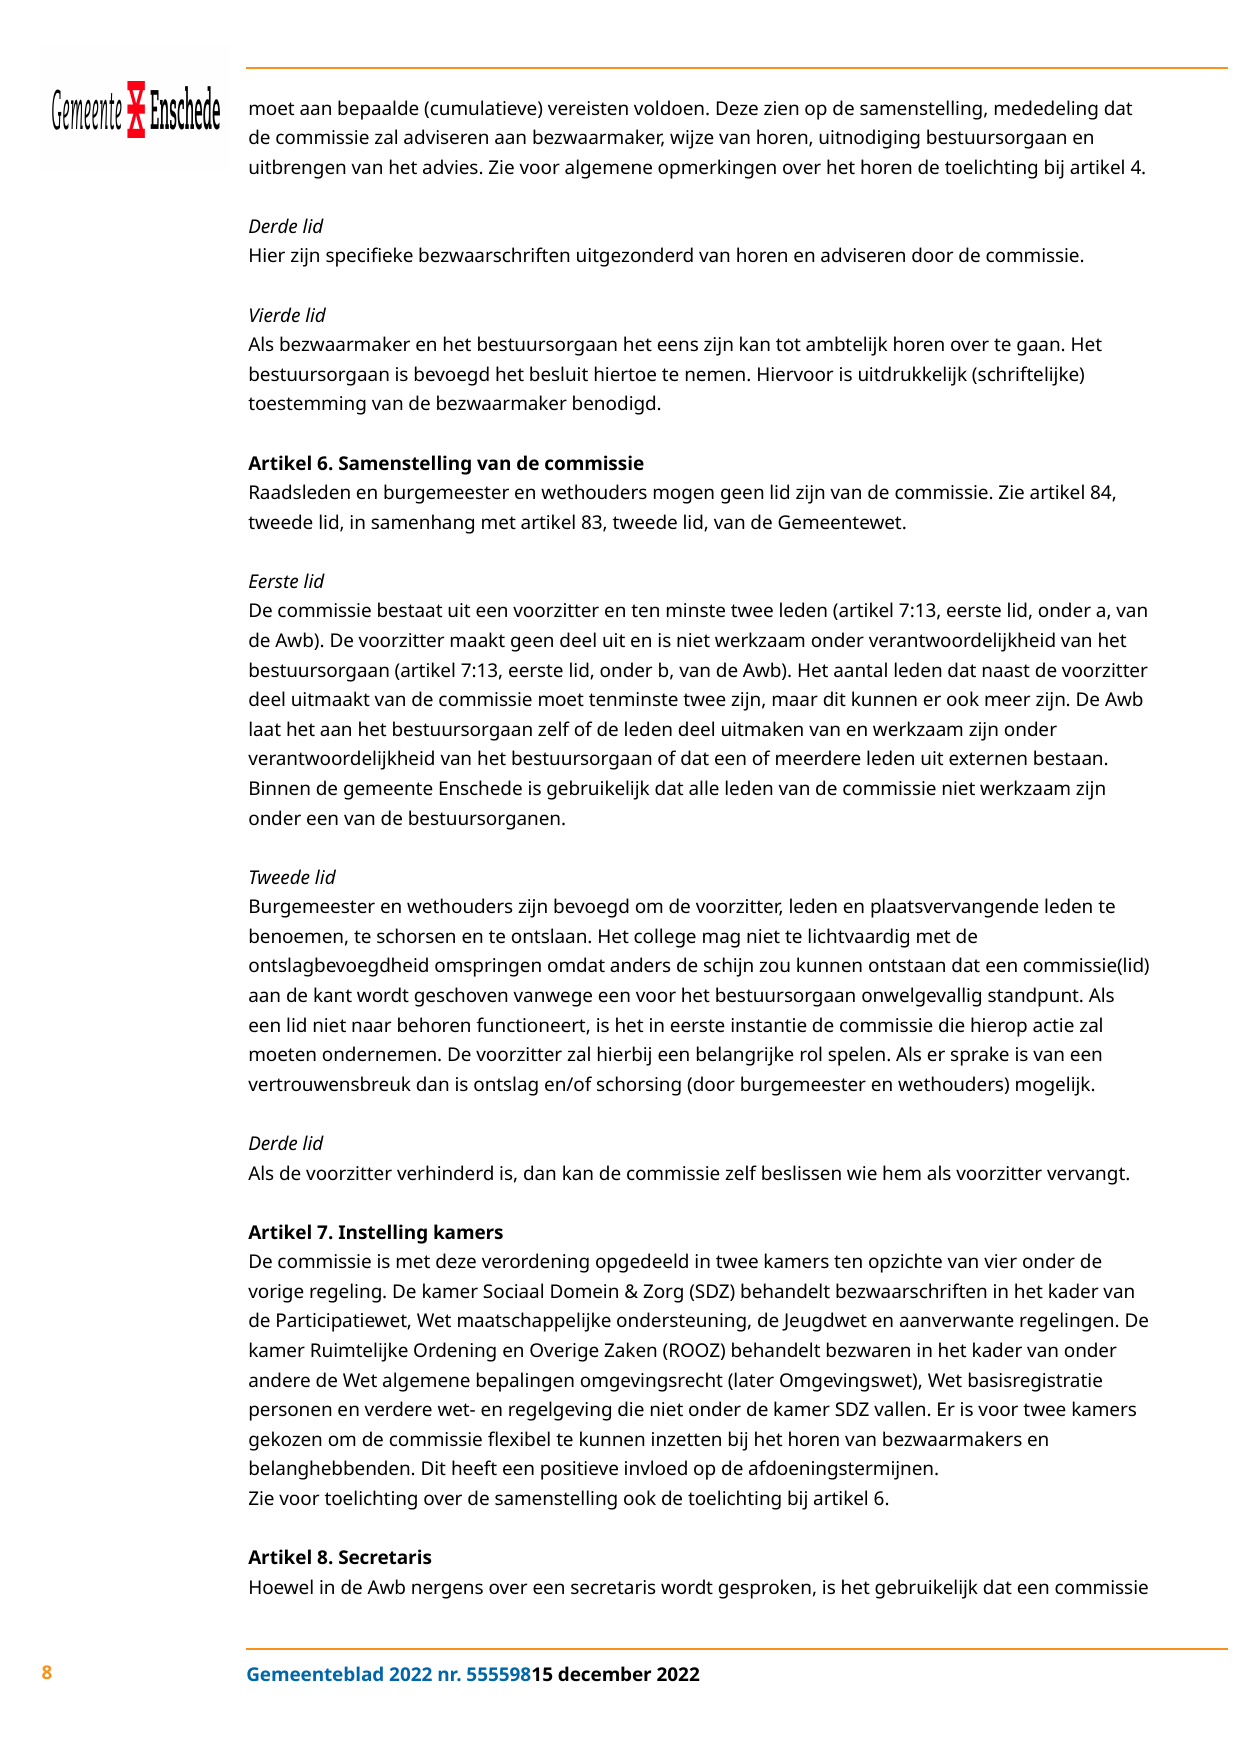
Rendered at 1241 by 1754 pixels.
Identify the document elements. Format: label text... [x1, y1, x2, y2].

text Raadsleden en burgemeester en wethouders mogen geen lid zijn van de commissie. Zie artikel 84, tweede lid, in samenhang met artikel 83, tweede lid, van de Gemeentewet. [248, 479, 1152, 535]
picture [41, 47, 231, 172]
text Burgemeester en wethouders zijn bevoegd om de voorzitter, leden en plaatsvervangende leden te benoemen, te schorsen en te ontslaan. Het college mag niet te lichtvaardig met de ontslagbevoegdheid omspringen omdat anders de schijn zou kunnen ontstaan dat een commissie(lid) aan de kant wordt geschoven vanwege een voor het bestuursorgaan onwelgevallig standpunt. Als een lid niet naar behoren functioneert, is het in eerste instantie de commissie die hierop actie zal moeten ondernemen. De voorzitter zal hierbij een belangrijke rol spelen. Als er sprake is van een vertrouwensbreuk dan is ontslag en/of schorsing (door burgemeester en wethouders) mogelijk. [248, 893, 1152, 1097]
text Als bezwaarmaker en het bestuursorgaan het eens zijn kan tot ambtelijk horen over te gaan. Het bestuursorgaan is bevoegd het besluit hiertoe te nemen. Hiervoor is uitdrukkelijk (schriftelijke) toestemming van de bezwaarmaker benodigd. [248, 331, 1152, 416]
text Artikel 8. Secretaris [248, 1544, 1152, 1570]
text moet aan bepaalde (cumulatieve) vereisten voldoen. Deze zien op de samenstelling, mededeling dat de commissie zal adviseren aan bezwaarmaker, wijze van horen, uitnodiging bestuursorgaan en uitbrengen van het advies. Zie voor algemene opmerkingen over het horen de toelichting bij artikel 4. [248, 95, 1152, 180]
text Derde lid [248, 213, 1152, 239]
text Artikel 6. Samenstelling van de commissie [248, 450, 1152, 476]
text Hier zijn specifieke bezwaarschriften uitgezonderd van horen en adviseren door de commissie. [248, 243, 1152, 268]
text Hoewel in de Awb nergens over een secretaris wordt gesproken, is het gebruikelijk dat een commissie [248, 1574, 1152, 1600]
text De commissie bestaat uit een voorzitter en ten minste twee leden (artikel 7:13, eerste lid, onder a, van de Awb). De voorzitter maakt geen deel uit en is niet werkzaam onder verantwoordelijkheid van het bestuursorgaan (artikel 7:13, eerste lid, onder b, van de Awb). Het aantal leden dat naast de voorzitter deel uitmaakt van de commissie moet tenminste twee zijn, maar dit kunnen er ook meer zijn. De Awb laat het aan het bestuursorgaan zelf of de leden deel uitmaken van en werkzaam zijn onder verantwoordelijkheid van het bestuursorgaan of dat een of meerdere leden uit externen bestaan. Binnen de gemeente Enschede is gebruikelijk dat alle leden van de commissie niet werkzaam zijn onder een van de bestuursorganen. [248, 598, 1152, 831]
text Zie voor toelichting over de samenstelling ook de toelichting bij artikel 6. [248, 1485, 1152, 1511]
text Vierde lid [248, 302, 1152, 328]
text Tweede lid [248, 864, 1152, 890]
text Als de voorzitter verhinderd is, dan kan de commissie zelf beslissen wie hem als voorzitter vervangt. [248, 1160, 1152, 1186]
text Derde lid [248, 1130, 1152, 1156]
text Artikel 7. Instelling kamers [248, 1219, 1152, 1245]
text De commissie is met deze verordening opgedeeld in twee kamers ten opzichte van vier onder de vorige regeling. De kamer Sociaal Domein & Zorg (SDZ) behandelt bezwaarschriften in het kader van de Participatiewet, Wet maatschappelijke ondersteuning, de Jeugdwet en aanverwante regelingen. De kamer Ruimtelijke Ordening en Overige Zaken (ROOZ) behandelt bezwaren in het kader van onder andere de Wet algemene bepalingen omgevingsrecht (later Omgevingswet), Wet basisregistratie personen en verdere wet- en regelgeving die niet onder de kamer SDZ vallen. Er is voor twee kamers gekozen om de commissie flexibel te kunnen inzetten bij het horen van bezwaarmakers en belanghebbenden. Dit heeft een positieve invloed op de afdoeningstermijnen. [248, 1248, 1152, 1481]
text Eerste lid [248, 568, 1152, 594]
